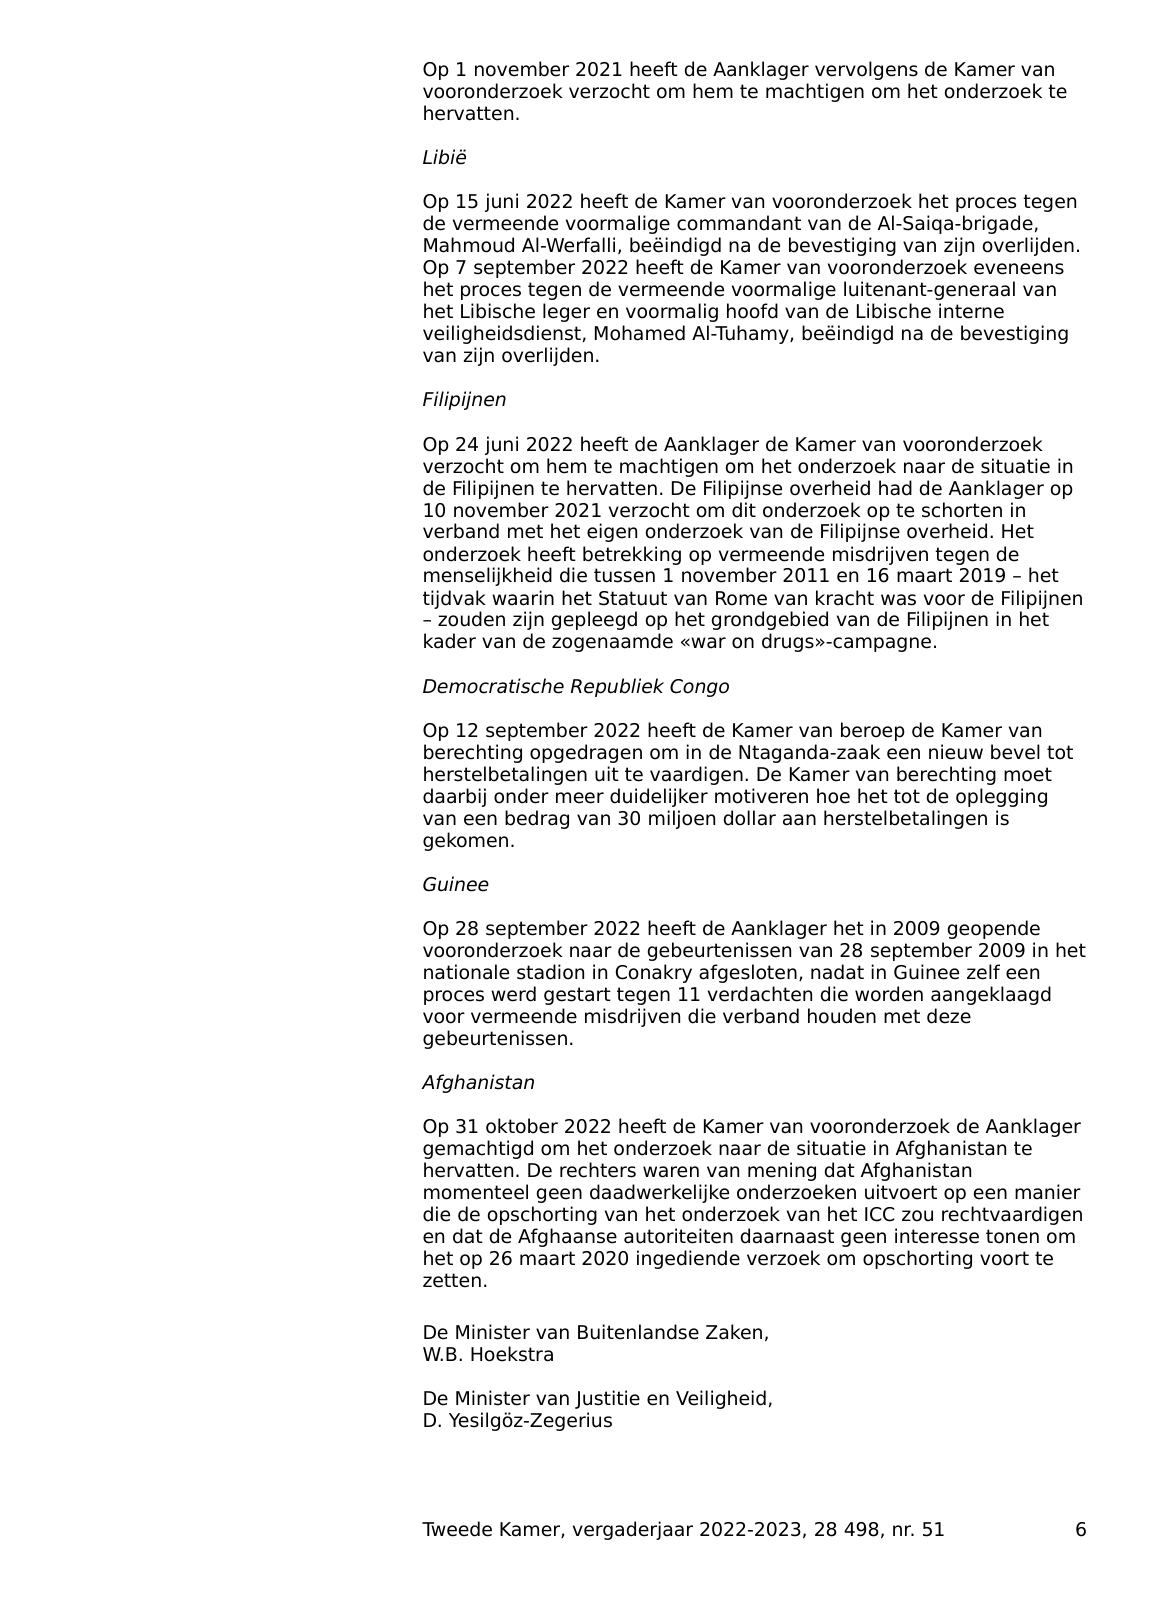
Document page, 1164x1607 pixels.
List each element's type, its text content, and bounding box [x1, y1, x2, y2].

text Op 12 september 2022 heeft de Kamer van beroep de Kamer van berechting opgedragen om in de Ntaganda-zaak een nieuw bevel tot herstelbetalingen uit te vaardigen. De Kamer van berechting moet daarbij onder meer duidelijker motiveren hoe het tot de oplegging van een bedrag van 30 miljoen dollar aan herstelbetalingen is gekomen. [422, 720, 1087, 852]
subtitle Guinee [422, 874, 1087, 896]
text De Minister van Justitie en Veiligheid, D. Yesilgöz-Zegerius [422, 1388, 1087, 1432]
text Op 28 september 2022 heeft de Aanklager het in 2009 geopende vooronderzoek naar de gebeurtenissen van 28 september 2009 in het nationale stadion in Conakry afgesloten, nadat in Guinee zelf een proces werd gestart tegen 11 verdachten die worden aangeklaagd voor vermeende misdrijven die verband houden met deze gebeurtenissen. [422, 918, 1087, 1050]
subtitle Democratische Republiek Congo [422, 676, 1087, 697]
text Op 24 juni 2022 heeft de Aanklager de Kamer van vooronderzoek verzocht om hem te machtigen om het onderzoek naar de situatie in de Filipijnen te hervatten. De Filipijnse overheid had de Aanklager op 10 november 2021 verzocht om dit onderzoek op te schorten in verband met het eigen onderzoek van de Filipijnse overheid. Het onderzoek heeft betrekking op vermeende misdrijven tegen de menselijkheid die tussen 1 november 2011 en 16 maart 2019 – het tijdvak waarin het Statuut van Rome van kracht was voor de Filipijnen – zouden zijn gepleegd op het grondgebied van de Filipijnen in het kader van de zogenaamde «war on drugs»-campagne. [422, 433, 1087, 653]
text Op 1 november 2021 heeft de Aanklager vervolgens de Kamer van vooronderzoek verzocht om hem te machtigen om het onderzoek te hervatten. [422, 59, 1087, 125]
subtitle Afghanistan [422, 1072, 1087, 1094]
subtitle Filipijnen [422, 389, 1087, 411]
text De Minister van Buitenlandse Zaken, W.B. Hoekstra [422, 1322, 1087, 1366]
text Op 15 juni 2022 heeft de Kamer van vooronderzoek het proces tegen de vermeende voormalige commandant van de Al-Saiqa-brigade, Mahmoud Al-Werfalli, beëindigd na de bevestiging van zijn overlijden. Op 7 september 2022 heeft de Kamer van vooronderzoek eveneens het proces tegen de vermeende voormalige luitenant-generaal van het Libische leger en voormalig hoofd van de Libische interne veiligheidsdienst, Mohamed Al-Tuhamy, beëindigd na de bevestiging van zijn overlijden. [422, 191, 1087, 367]
subtitle Libië [422, 147, 1087, 169]
text Op 31 oktober 2022 heeft de Kamer van vooronderzoek de Aanklager gemachtigd om het onderzoek naar de situatie in Afghanistan te hervatten. De rechters waren van mening dat Afghanistan momenteel geen daadwerkelijke onderzoeken uitvoert op een manier die de opschorting van het onderzoek van het ICC zou rechtvaardigen en dat de Afghaanse autoriteiten daarnaast geen interesse tonen om het op 26 maart 2020 ingediende verzoek om opschorting voort te zetten. [422, 1116, 1087, 1292]
